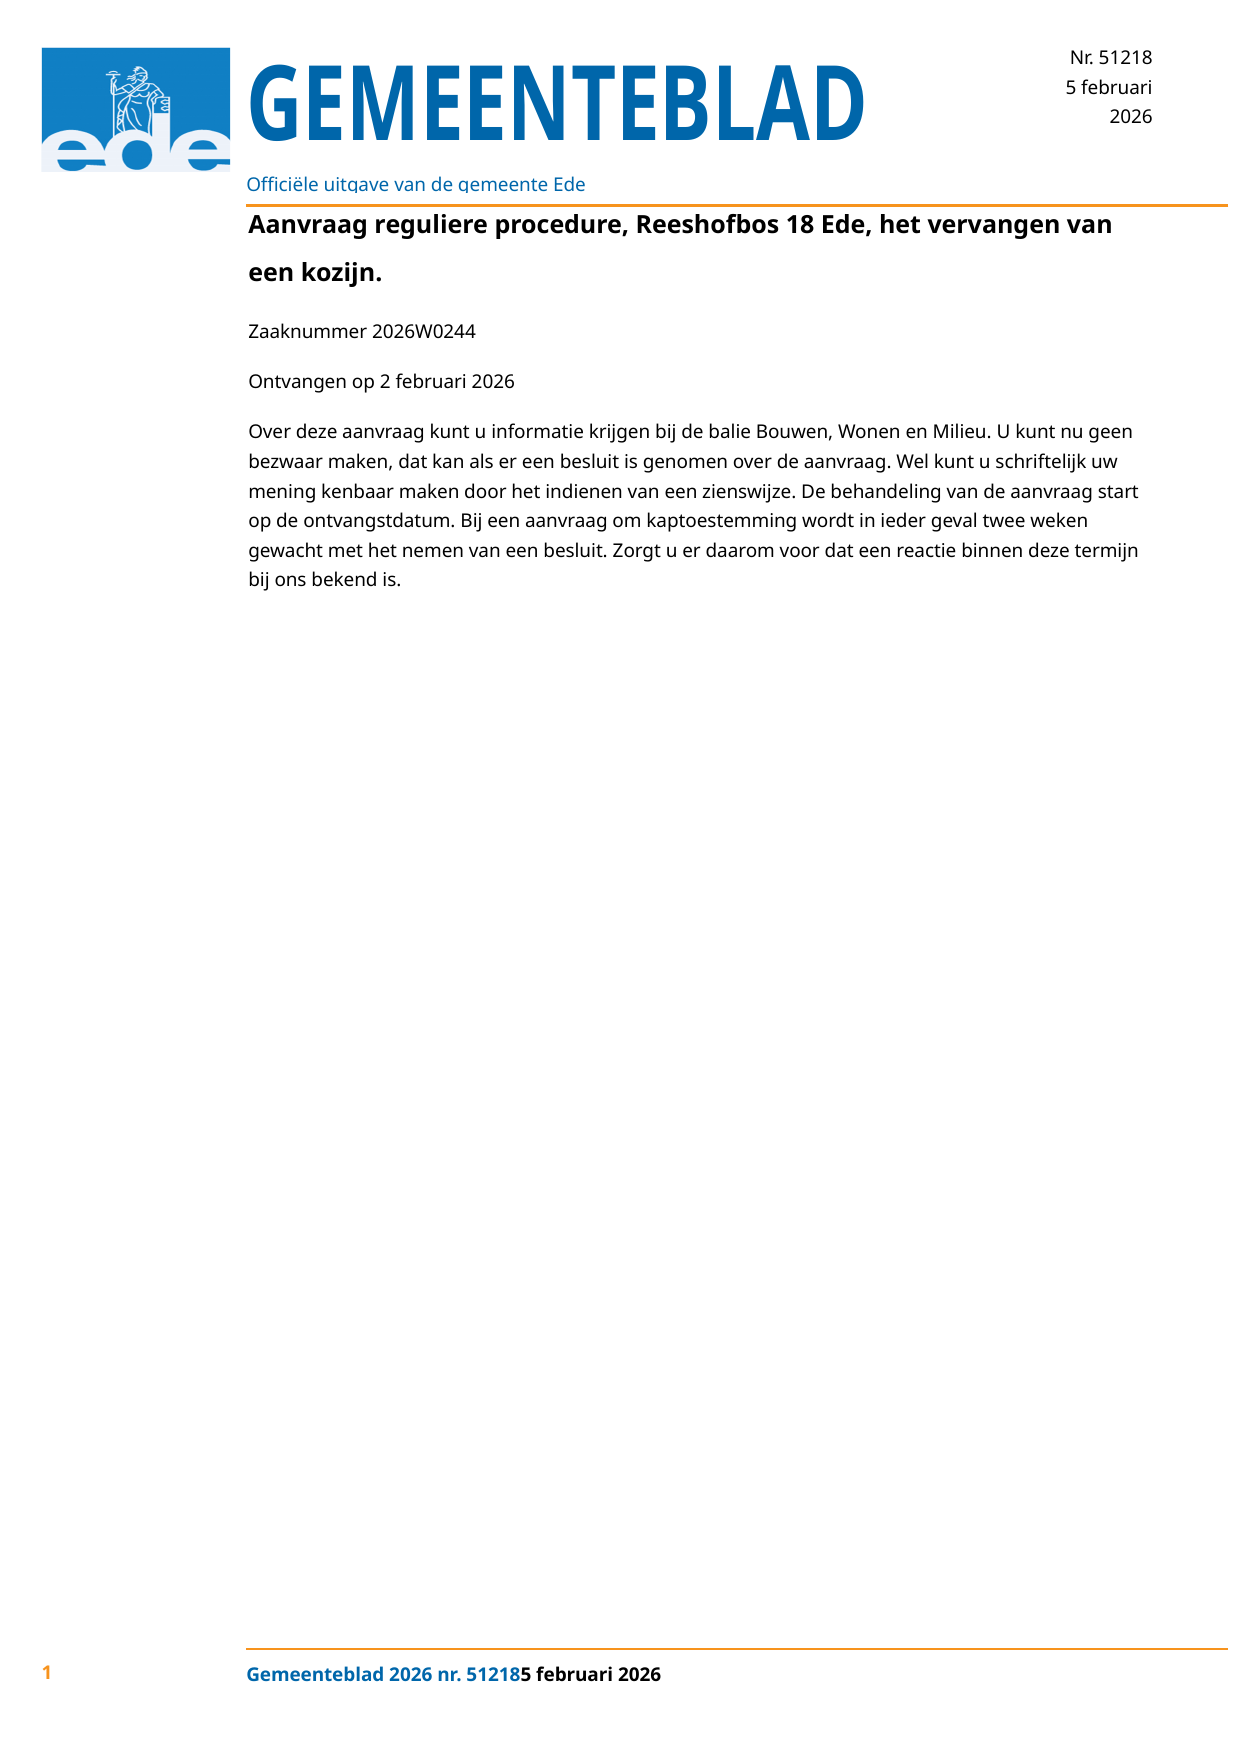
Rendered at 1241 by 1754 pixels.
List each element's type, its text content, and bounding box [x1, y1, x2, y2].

text Zaaknummer 2026W0244 [248, 318, 1152, 344]
text Ontvangen op 2 februari 2026 [248, 368, 1152, 394]
picture [41, 47, 231, 172]
text Over deze aanvraag kunt u informatie krijgen bij de balie Bouwen, Wonen en Milieu. U kunt nu geen bezwaar maken, dat kan als er een besluit is genomen over de aanvraag. Wel kunt u schriftelijk uw mening kenbaar maken door het indienen van een zienswijze. De behandeling van de aanvraag start op de ontvangstdatum. Bij een aanvraag om kaptoestemming wordt in ieder geval twee weken gewacht met het nemen van een besluit. Zorgt u er daarom voor dat een reactie binnen deze termijn bij ons bekend is. [248, 419, 1152, 592]
text Aanvraag reguliere procedure, Reeshofbos 18 Ede, het vervangen van een kozijn. [248, 207, 1152, 288]
